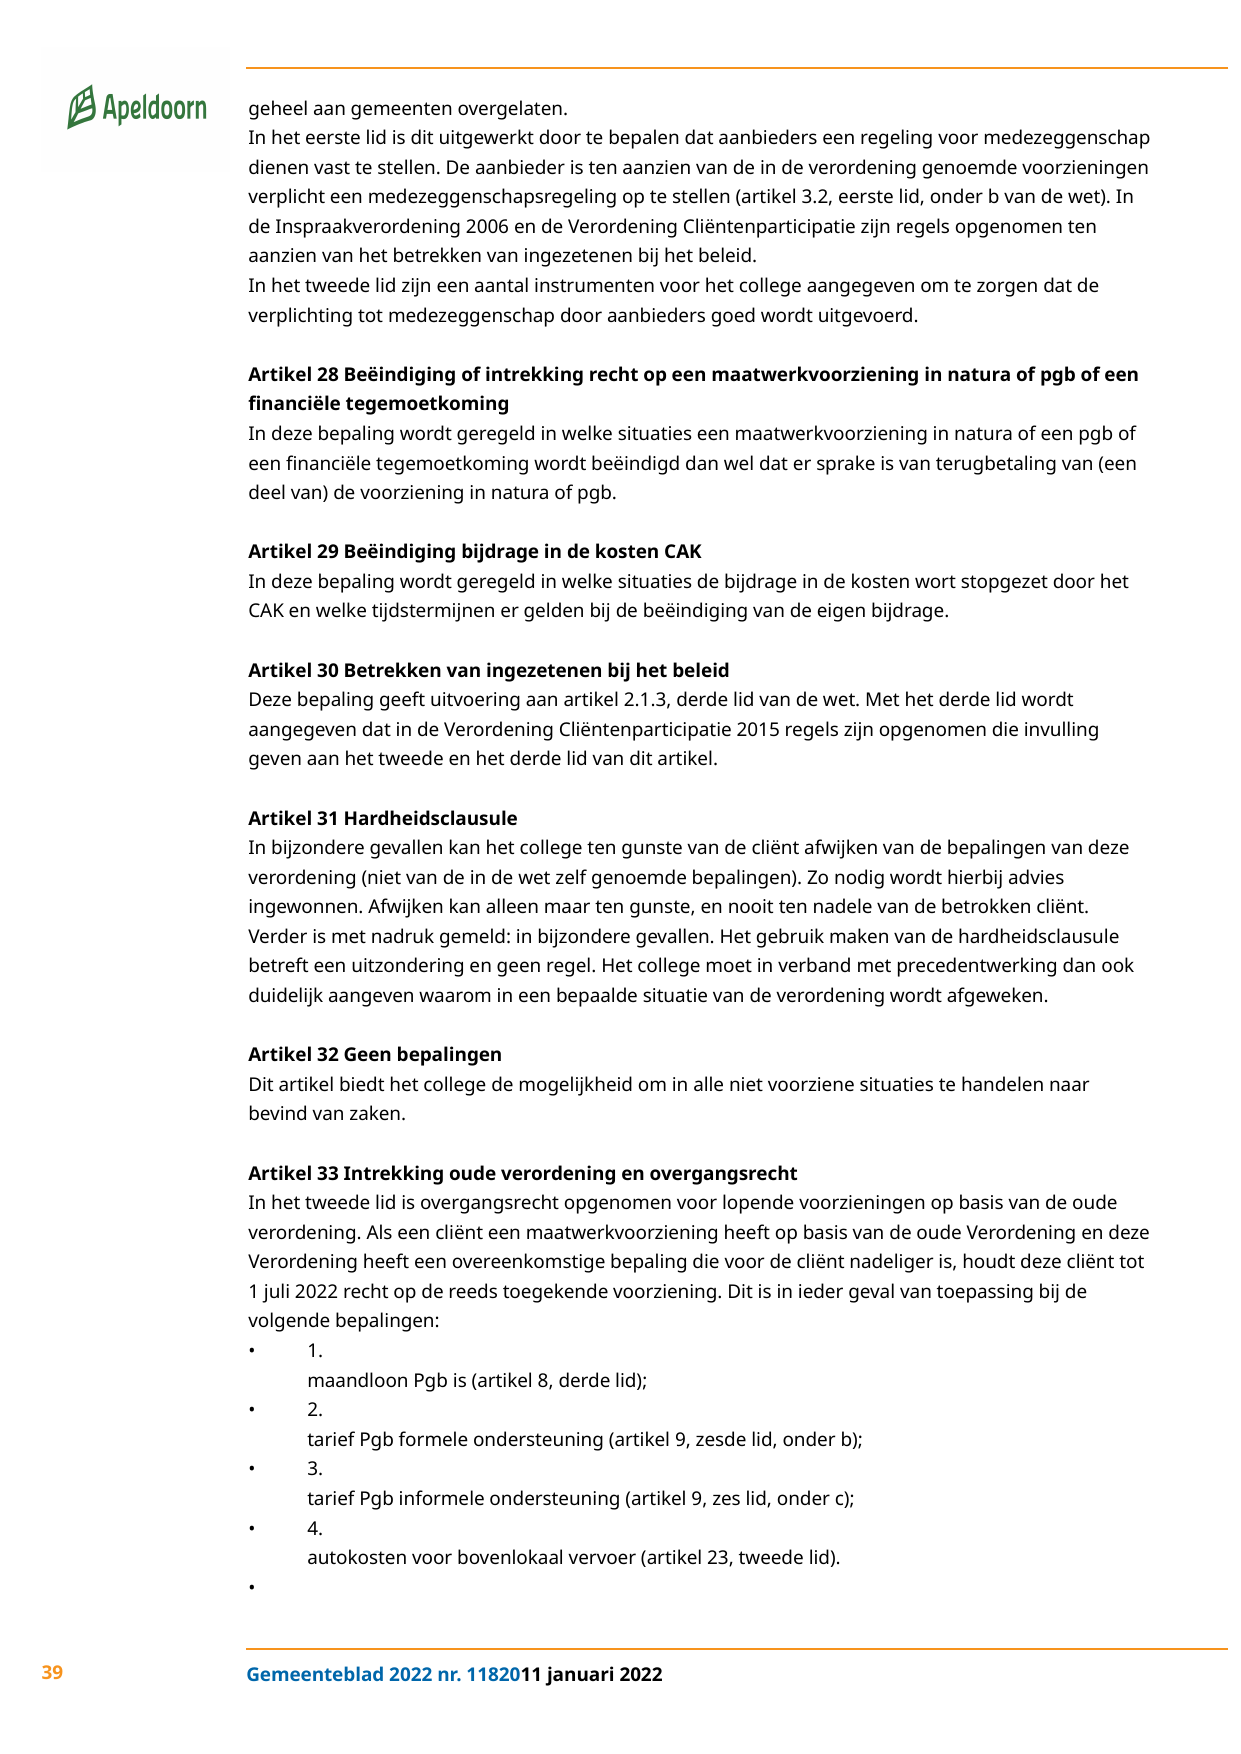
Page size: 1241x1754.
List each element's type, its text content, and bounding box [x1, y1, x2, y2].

text In bijzondere gevallen kan het college ten gunste van de cliënt afwijken van de bepalingen van deze verordening (niet van de in de wet zelf genoemde bepalingen). Zo nodig wordt hierbij advies ingewonnen. Afwijken kan alleen maar ten gunste, en nooit ten nadele van de betrokken cliënt. Verder is met nadruk gemeld: in bijzondere gevallen. Het gebruik maken van de hardheidsclausule betreft een uitzondering en geen regel. Het college moet in verband met precedentwerking dan ook duidelijk aangeven waarom in een bepaalde situatie van de verordening wordt afgeweken. [248, 834, 1152, 1008]
text In deze bepaling wordt geregeld in welke situaties de bijdrage in de kosten wort stopgezet door het CAK en welke tijdstermijnen er gelden bij de beëindiging van de eigen bijdrage. [248, 568, 1152, 623]
text In deze bepaling wordt geregeld in welke situaties een maatwerkvoorziening in natura of een pgb of een financiële tegemoetkoming wordt beëindigd dan wel dat er sprake is van terugbetaling van (een deel van) de voorziening in natura of pgb. [248, 420, 1152, 505]
list maandloon Pgb is (artikel 8, derde lid); [248, 1367, 1152, 1393]
text geheel aan gemeenten overgelaten. [248, 95, 1152, 121]
list 1. [248, 1337, 1152, 1363]
text In het tweede lid zijn een aantal instrumenten voor het college aangegeven om te zorgen dat de verplichting tot medezeggenschap door aanbieders goed wordt uitgevoerd. [248, 272, 1152, 328]
text Artikel 33 Intrekking oude verordening en overgangsrecht [248, 1160, 1152, 1186]
text Artikel 31 Hardheidsclausule [248, 805, 1152, 831]
text Artikel 29 Beëindiging bijdrage in de kosten CAK [248, 538, 1152, 564]
list tarief Pgb informele ondersteuning (artikel 9, zes lid, onder c); [248, 1485, 1152, 1511]
text Artikel 28 Beëindiging of intrekking recht op een maatwerkvoorziening in natura of pgb of een financiële tegemoetkoming [248, 361, 1152, 416]
list 2. [248, 1396, 1152, 1422]
text In het eerste lid is dit uitgewerkt door te bepalen dat aanbieders een regeling voor medezeggenschap dienen vast te stellen. De aanbieder is ten aanzien van de in de verordening genoemde voorzieningen verplicht een medezeggenschapsregeling op te stellen (artikel 3.2, eerste lid, onder b van de wet). In de Inspraakverordening 2006 en de Verordening Cliëntenparticipatie zijn regels opgenomen ten aanzien van het betrekken van ingezetenen bij het beleid. [248, 124, 1152, 268]
list tarief Pgb formele ondersteuning (artikel 9, zesde lid, onder b); [248, 1426, 1152, 1452]
text Deze bepaling geeft uitvoering aan artikel 2.1.3, derde lid van de wet. Met het derde lid wordt aangegeven dat in de Verordening Cliëntenparticipatie 2015 regels zijn opgenomen die invulling geven aan het tweede en het derde lid van dit artikel. [248, 686, 1152, 771]
text In het tweede lid is overgangsrecht opgenomen voor lopende voorzieningen op basis van de oude verordening. Als een cliënt een maatwerkvoorziening heeft op basis van de oude Verordening en deze Verordening heeft een overeenkomstige bepaling die voor de cliënt nadeliger is, houdt deze cliënt tot 1 juli 2022 recht op de reeds toegekende voorziening. Dit is in ieder geval van toepassing bij de volgende bepalingen: [248, 1189, 1152, 1333]
list 4. [248, 1515, 1152, 1541]
text Artikel 30 Betrekken van ingezetenen bij het beleid [248, 657, 1152, 683]
text Dit artikel biedt het college de mogelijkheid om in alle niet voorziene situaties te handelen naar bevind van zaken. [248, 1071, 1152, 1126]
list autokosten voor bovenlokaal vervoer (artikel 23, tweede lid). [248, 1544, 1152, 1570]
text Artikel 32 Geen bepalingen [248, 1041, 1152, 1067]
list 3. [248, 1456, 1152, 1481]
picture [41, 47, 231, 172]
